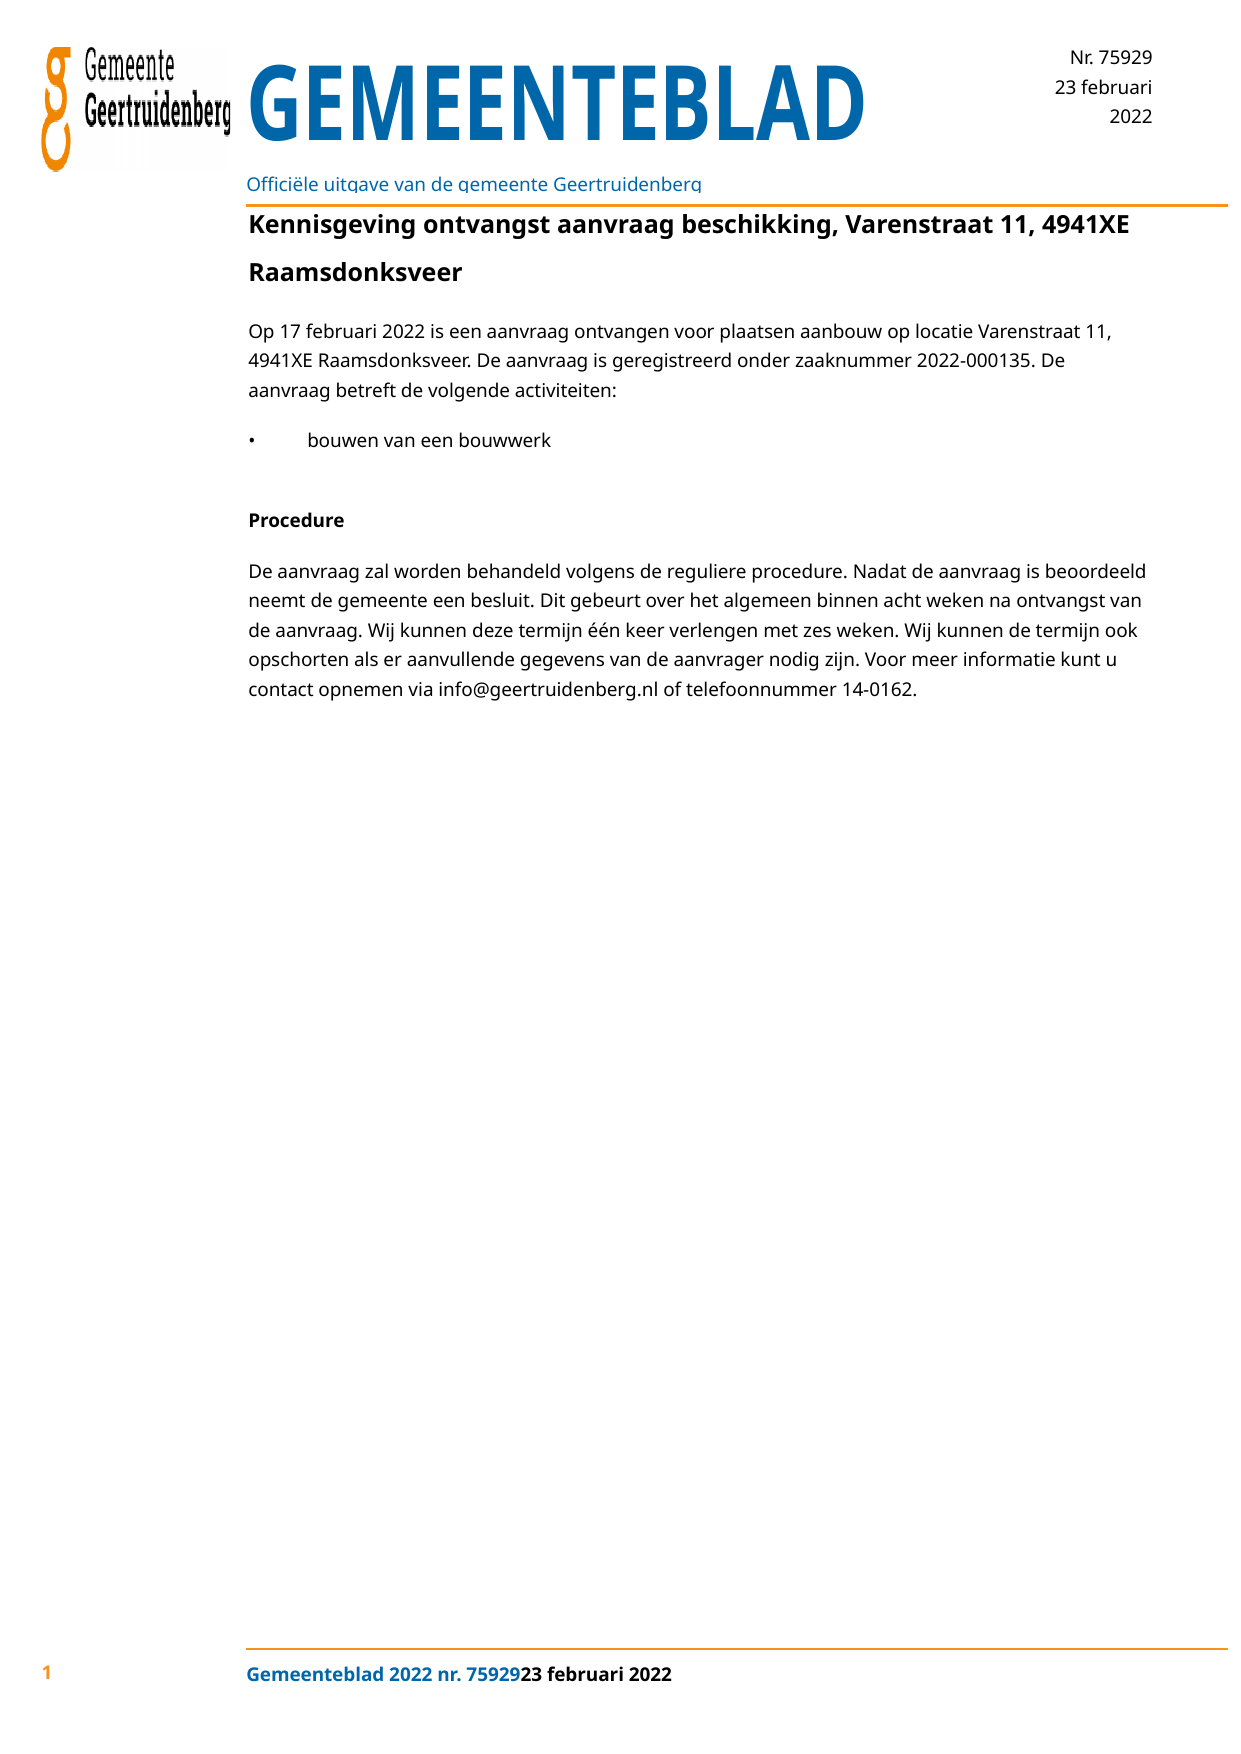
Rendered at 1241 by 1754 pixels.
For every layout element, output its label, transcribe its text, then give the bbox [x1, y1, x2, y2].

text De aanvraag zal worden behandeld volgens de reguliere procedure. Nadat de aanvraag is beoordeeld neemt de gemeente een besluit. Dit gebeurt over het algemeen binnen acht weken na ontvangst van de aanvraag. Wij kunnen deze termijn één keer verlengen met zes weken. Wij kunnen de termijn ook opschorten als er aanvullende gegevens van de aanvrager nodig zijn. Voor meer informatie kunt u contact opnemen via info@geertruidenberg.nl of telefoonnummer 14-0162. [248, 558, 1152, 702]
text Op 17 februari 2022 is een aanvraag ontvangen voor plaatsen aanbouw op locatie Varenstraat 11, 4941XE Raamsdonksveer. De aanvraag is geregistreerd onder zaaknummer 2022-000135. De aanvraag betreft de volgende activiteiten: [248, 318, 1152, 403]
text Kennisgeving ontvangst aanvraag beschikking, Varenstraat 11, 4941XE Raamsdonksveer [248, 207, 1152, 288]
list bouwen van een bouwwerk [248, 427, 1152, 453]
picture [41, 47, 231, 172]
text Procedure [248, 507, 1152, 533]
